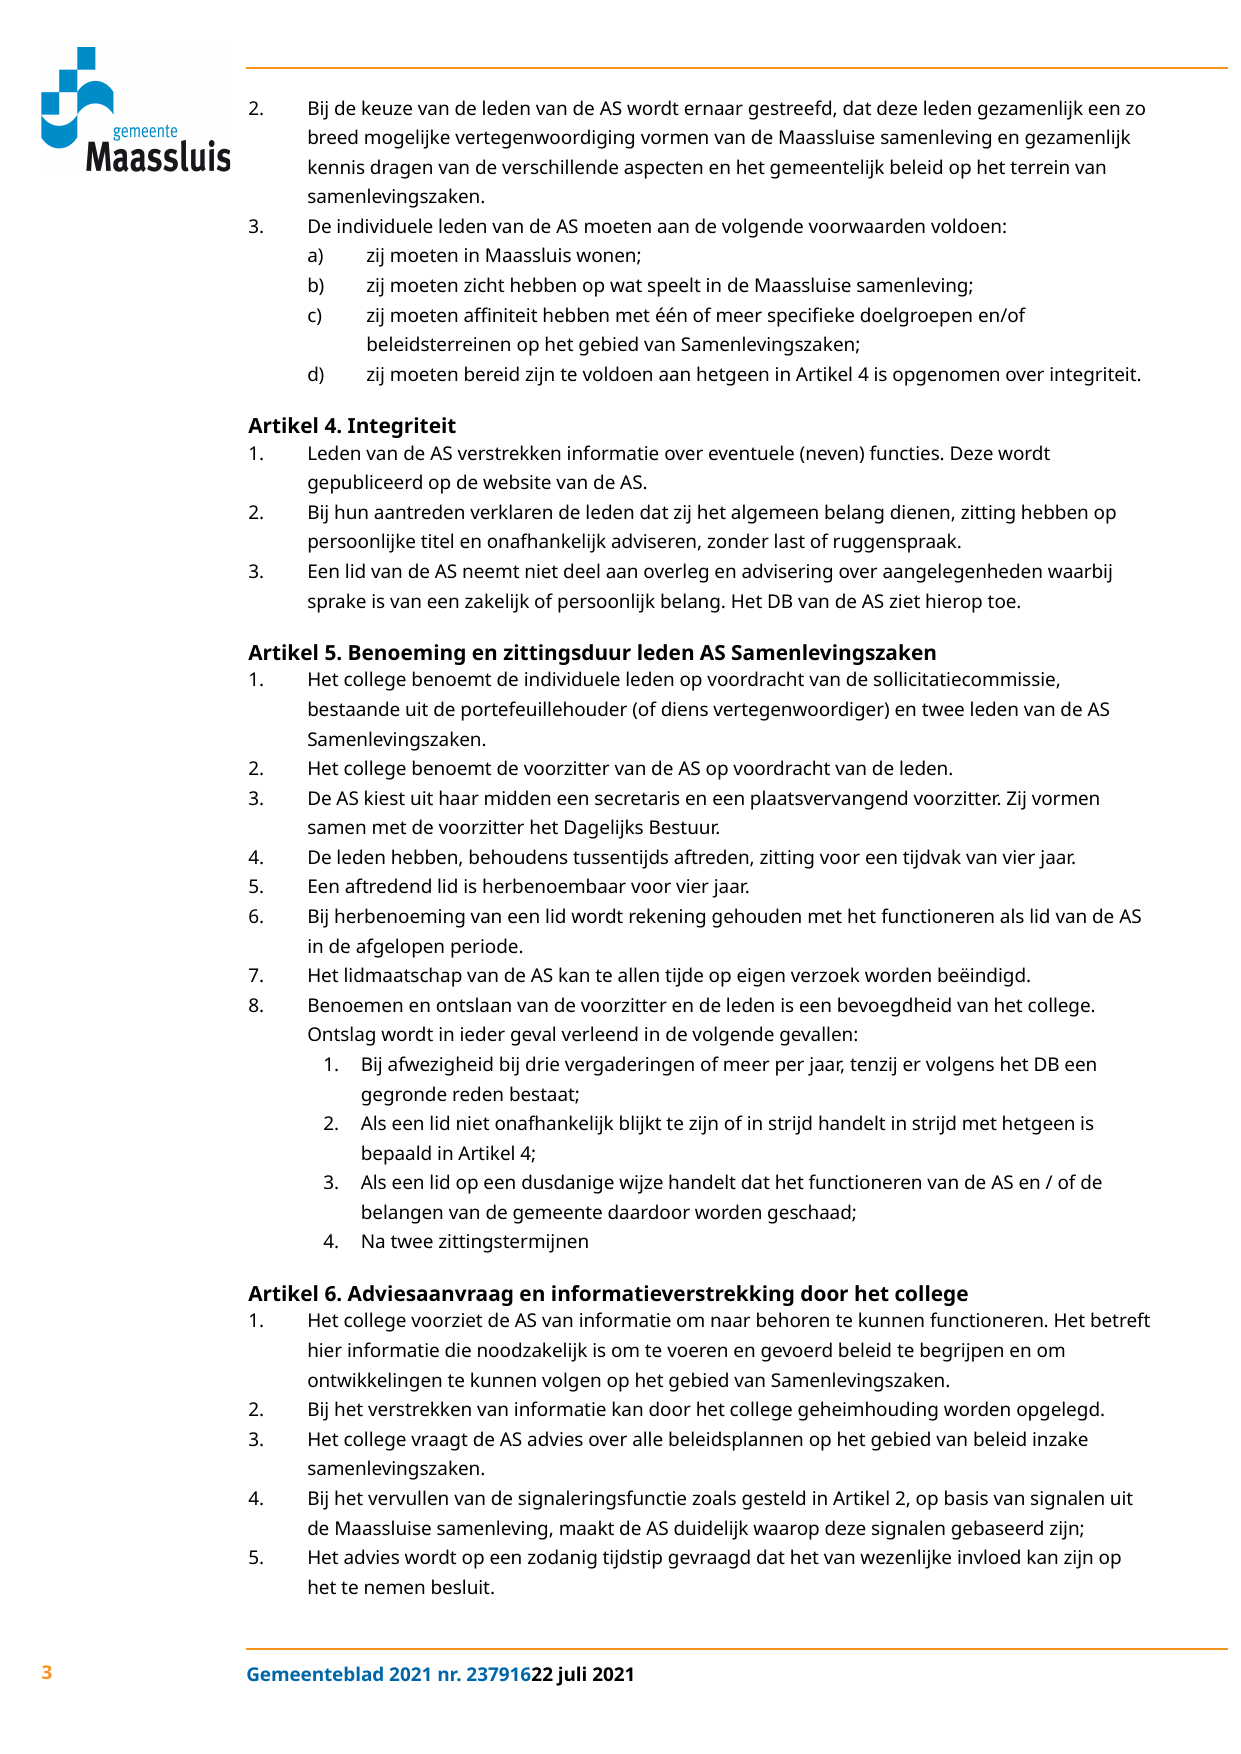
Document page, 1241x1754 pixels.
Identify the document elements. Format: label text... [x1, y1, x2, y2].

list Bij het vervullen van de signaleringsfunctie zoals gesteld in Artikel 2, op basis van signalen uit de Maassluise samenleving, maakt de AS duidelijk waarop deze signalen gebaseerd zijn; [248, 1485, 1152, 1540]
list Leden van de AS verstrekken informatie over eventuele (neven) functies. Deze wordt gepubliceerd op de website van de AS. [248, 440, 1152, 495]
list Bij het verstrekken van informatie kan door het college geheimhouding worden opgelegd. [248, 1396, 1152, 1422]
list Benoemen en ontslaan van de voorzitter en de leden is een bevoegdheid van het college. Ontslag wordt in ieder geval verleend in de volgende gevallen: [248, 992, 1152, 1047]
picture [41, 47, 231, 172]
text Artikel 5. Benoeming en zittingsduur leden AS Samenlevingszaken [248, 638, 1152, 667]
list Bij herbenoeming van een lid wordt rekening gehouden met het functioneren als lid van de AS in de afgelopen periode. [248, 903, 1152, 959]
list Een lid van de AS neemt niet deel aan overleg en advisering over aangelegenheden waarbij sprake is van een zakelijk of persoonlijk belang. Het DB van de AS ziet hierop toe. [248, 558, 1152, 613]
list Het college vraagt de AS advies over alle beleidsplannen op het gebied van beleid inzake samenlevingszaken. [248, 1426, 1152, 1481]
list Het lidmaatschap van de AS kan te allen tijde op eigen verzoek worden beëindigd. [248, 962, 1152, 988]
list zij moeten affiniteit hebben met één of meer specifieke doelgroepen en/of beleidsterreinen op het gebied van Samenlevingszaken; [307, 302, 1152, 357]
list Na twee zittingstermijnen [323, 1229, 1152, 1254]
list Bij afwezigheid bij drie vergaderingen of meer per jaar, tenzij er volgens het DB een gegronde reden bestaat; [323, 1051, 1152, 1107]
list Als een lid op een dusdanige wijze handelt dat het functioneren van de AS en / of de belangen van de gemeente daardoor worden geschaad; [323, 1169, 1152, 1225]
text Artikel 4. Integriteit [248, 411, 1152, 440]
list zij moeten zicht hebben op wat speelt in de Maassluise samenleving; [307, 272, 1152, 298]
list De individuele leden van de AS moeten aan de volgende voorwaarden voldoen: [248, 213, 1152, 239]
picture [41, 47, 77, 92]
text Artikel 6. Adviesaanvraag en informatieverstrekking door het college [248, 1279, 1152, 1308]
list Het advies wordt op een zodanig tijdstip gevraagd dat het van wezenlijke invloed kan zijn op het te nemen besluit. [248, 1544, 1152, 1599]
list zij moeten in Maassluis wonen; [307, 243, 1152, 268]
list De AS kiest uit haar midden een secretaris en een plaatsvervangend voorzitter. Zij vormen samen met de voorzitter het Dagelijks Bestuur. [248, 785, 1152, 840]
list Bij hun aantreden verklaren de leden dat zij het algemeen belang dienen, zitting hebben op persoonlijke titel en onafhankelijk adviseren, zonder last of ruggenspraak. [248, 499, 1152, 554]
list Het college voorziet de AS van informatie om naar behoren te kunnen functioneren. Het betreft hier informatie die noodzakelijk is om te voeren en gevoerd beleid te begrijpen en om ontwikkelingen te kunnen volgen op het gebied van Samenlevingszaken. [248, 1308, 1152, 1392]
list Het college benoemt de voorzitter van de AS op voordracht van de leden. [248, 755, 1152, 781]
list Als een lid niet onafhankelijk blijkt te zijn of in strijd handelt in strijd met hetgeen is bepaald in Artikel 4; [323, 1110, 1152, 1166]
list zij moeten bereid zijn te voldoen aan hetgeen in Artikel 4 is opgenomen over integriteit. [307, 361, 1152, 387]
list Bij de keuze van de leden van de AS wordt ernaar gestreefd, dat deze leden gezamenlijk een zo breed mogelijke vertegenwoordiging vormen van de Maassluise samenleving en gezamenlijk kennis dragen van de verschillende aspecten en het gemeentelijk beleid op het terrein van samenlevingszaken. [248, 95, 1152, 209]
list Een aftredend lid is herbenoembaar voor vier jaar. [248, 874, 1152, 899]
list Het college benoemt de individuele leden op voordracht van de sollicitatiecommissie, bestaande uit de portefeuillehouder (of diens vertegenwoordiger) en twee leden van de AS Samenlevingszaken. [248, 667, 1152, 752]
list De leden hebben, behoudens tussentijds aftreden, zitting voor een tijdvak van vier jaar. [248, 844, 1152, 870]
